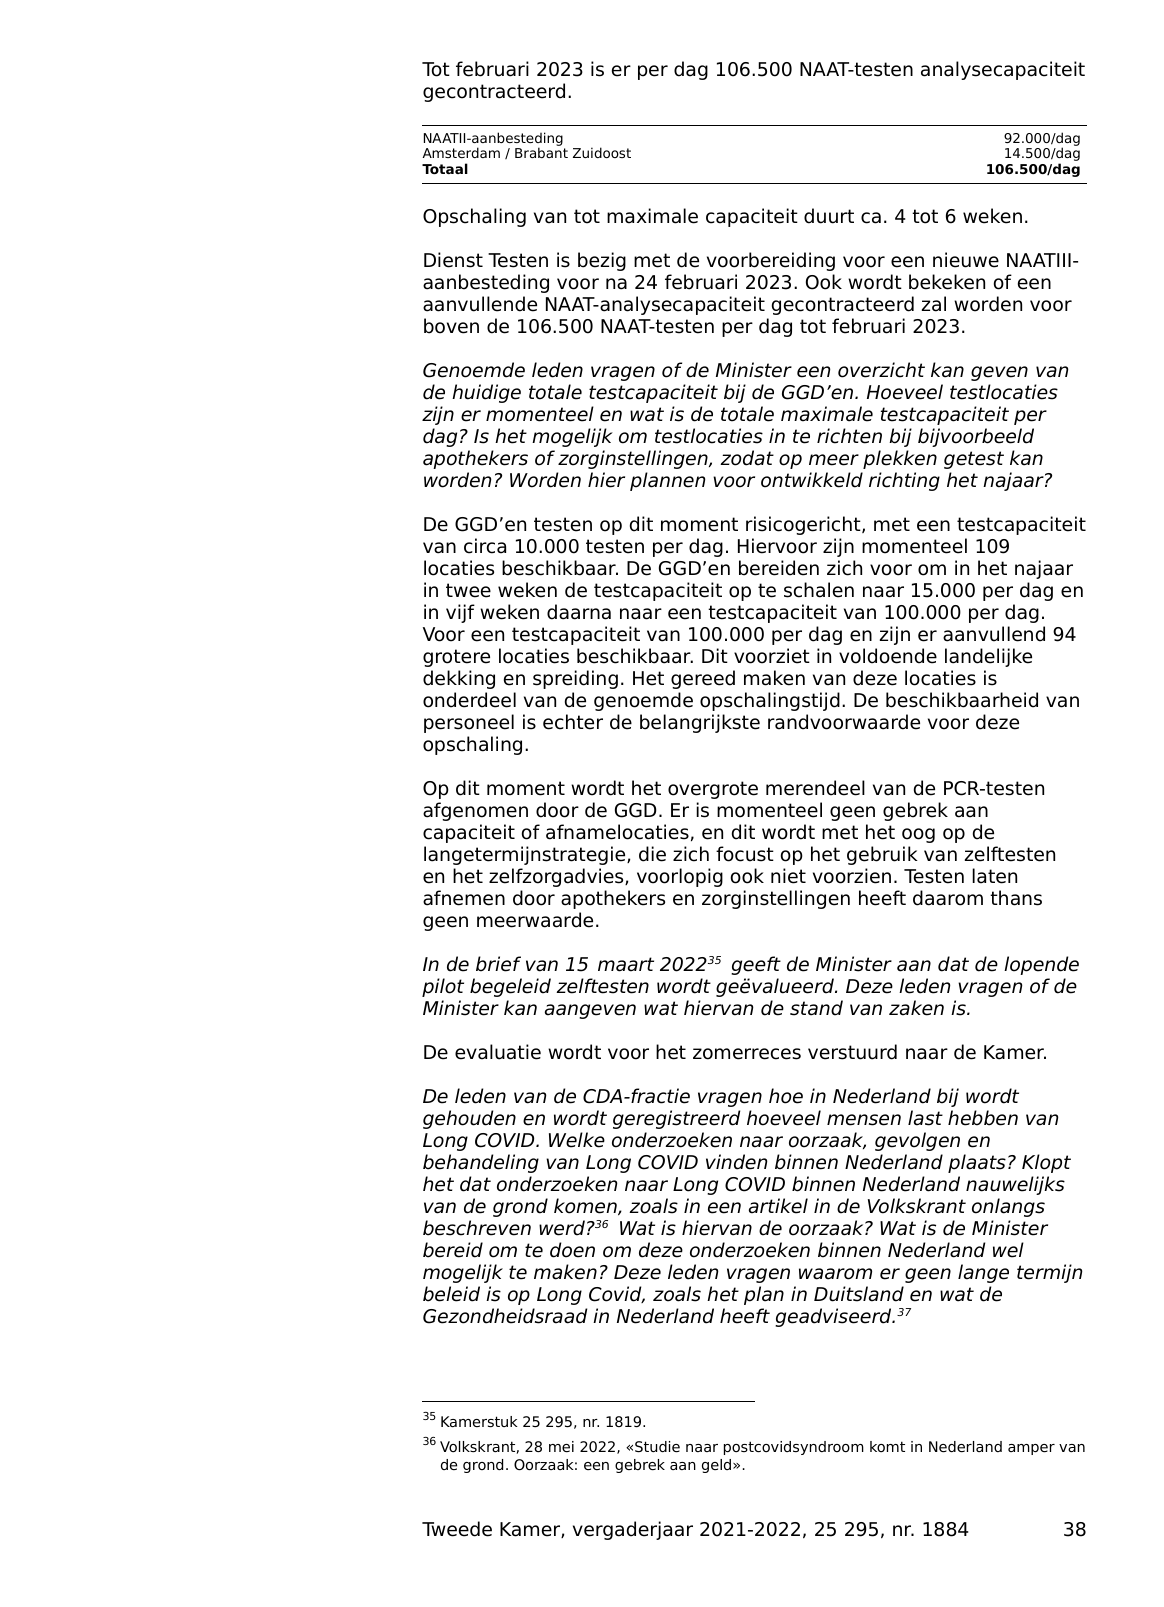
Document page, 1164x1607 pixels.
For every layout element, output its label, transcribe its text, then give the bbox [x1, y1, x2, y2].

table_header 92.000/dag [895, 126, 1087, 146]
text De GGD’en testen op dit moment risicogericht, met een testcapaciteit van circa 10.000 testen per dag. Hiervoor zijn momenteel 109 locaties beschikbaar. De GGD’en bereiden zich voor om in het najaar in twee weken de testcapaciteit op te schalen naar 15.000 per dag en in vijf weken daarna naar een testcapaciteit van 100.000 per dag. Voor een testcapaciteit van 100.000 per dag en zijn er aanvullend 94 grotere locaties beschikbaar. Dit voorziet in voldoende landelijke dekking en spreiding. Het gereed maken van deze locaties is onderdeel van de genoemde opschalingstijd. De beschikbaarheid van personeel is echter de belangrijkste randvoorwaarde voor deze opschaling. [422, 514, 1087, 756]
table_cell 14.500/dag [895, 146, 1087, 162]
text Kamerstuk 25 295, nr. 1819. [422, 1410, 1087, 1432]
text Dienst Testen is bezig met de voorbereiding voor een nieuwe NAATIII-aanbesteding voor na 24 februari 2023. Ook wordt bekeken of een aanvullende NAAT-analysecapaciteit gecontracteerd zal worden voor boven de 106.500 NAAT-testen per dag tot februari 2023. [422, 250, 1087, 338]
table_cell Amsterdam / Brabant Zuidoost [422, 146, 895, 162]
table_cell 106.500/dag [895, 162, 1087, 182]
text De leden van de CDA-fractie vragen hoe in Nederland bij wordt gehouden en wordt geregistreerd hoeveel mensen last hebben van Long COVID. Welke onderzoeken naar oorzaak, gevolgen en behandeling van Long COVID vinden binnen Nederland plaats? Klopt het dat onderzoeken naar Long COVID binnen Nederland nauwelijks van de grond komen, zoals in een artikel in de Volkskrant onlangs beschreven werd? Wat is hiervan de oorzaak? Wat is de Minister bereid om te doen om deze onderzoeken binnen Nederland wel mogelijk te maken? Deze leden vragen waarom er geen lange termijn beleid is op Long Covid, zoals het plan in Duitsland en wat de Gezondheidsraad in Nederland heeft geadviseerd. [422, 1086, 1087, 1328]
text Op dit moment wordt het overgrote merendeel van de PCR-testen afgenomen door de GGD. Er is momenteel geen gebrek aan capaciteit of afnamelocaties, en dit wordt met het oog op de langetermijnstrategie, die zich focust op het gebruik van zelftesten en het zelfzorgadvies, voorlopig ook niet voorzien. Testen laten afnemen door apothekers en zorginstellingen heeft daarom thans geen meerwaarde. [422, 778, 1087, 932]
text Opschaling van tot maximale capaciteit duurt ca. 4 tot 6 weken. [422, 206, 1087, 228]
text De evaluatie wordt voor het zomerreces verstuurd naar de Kamer. [422, 1042, 1087, 1064]
text Tot februari 2023 is er per dag 106.500 NAAT-testen analysecapaciteit gecontracteerd. [422, 59, 1087, 103]
table_cell Totaal [422, 162, 895, 182]
text Volkskrant, 28 mei 2022, «Studie naar postcovidsyndroom komt in Nederland amper van de grond. Oorzaak: een gebrek aan geld». [422, 1435, 1087, 1474]
text In de brief van 15 maart 2022 geeft de Minister aan dat de lopende pilot begeleid zelftesten wordt geëvalueerd. Deze leden vragen of de Minister kan aangeven wat hiervan de stand van zaken is. [422, 954, 1087, 1020]
text Genoemde leden vragen of de Minister een overzicht kan geven van de huidige totale testcapaciteit bij de GGD’en. Hoeveel testlocaties zijn er momenteel en wat is de totale maximale testcapaciteit per dag? Is het mogelijk om testlocaties in te richten bij bijvoorbeeld apothekers of zorginstellingen, zodat op meer plekken getest kan worden? Worden hier plannen voor ontwikkeld richting het najaar? [422, 360, 1087, 492]
table_header NAATII-aanbesteding [422, 126, 895, 146]
